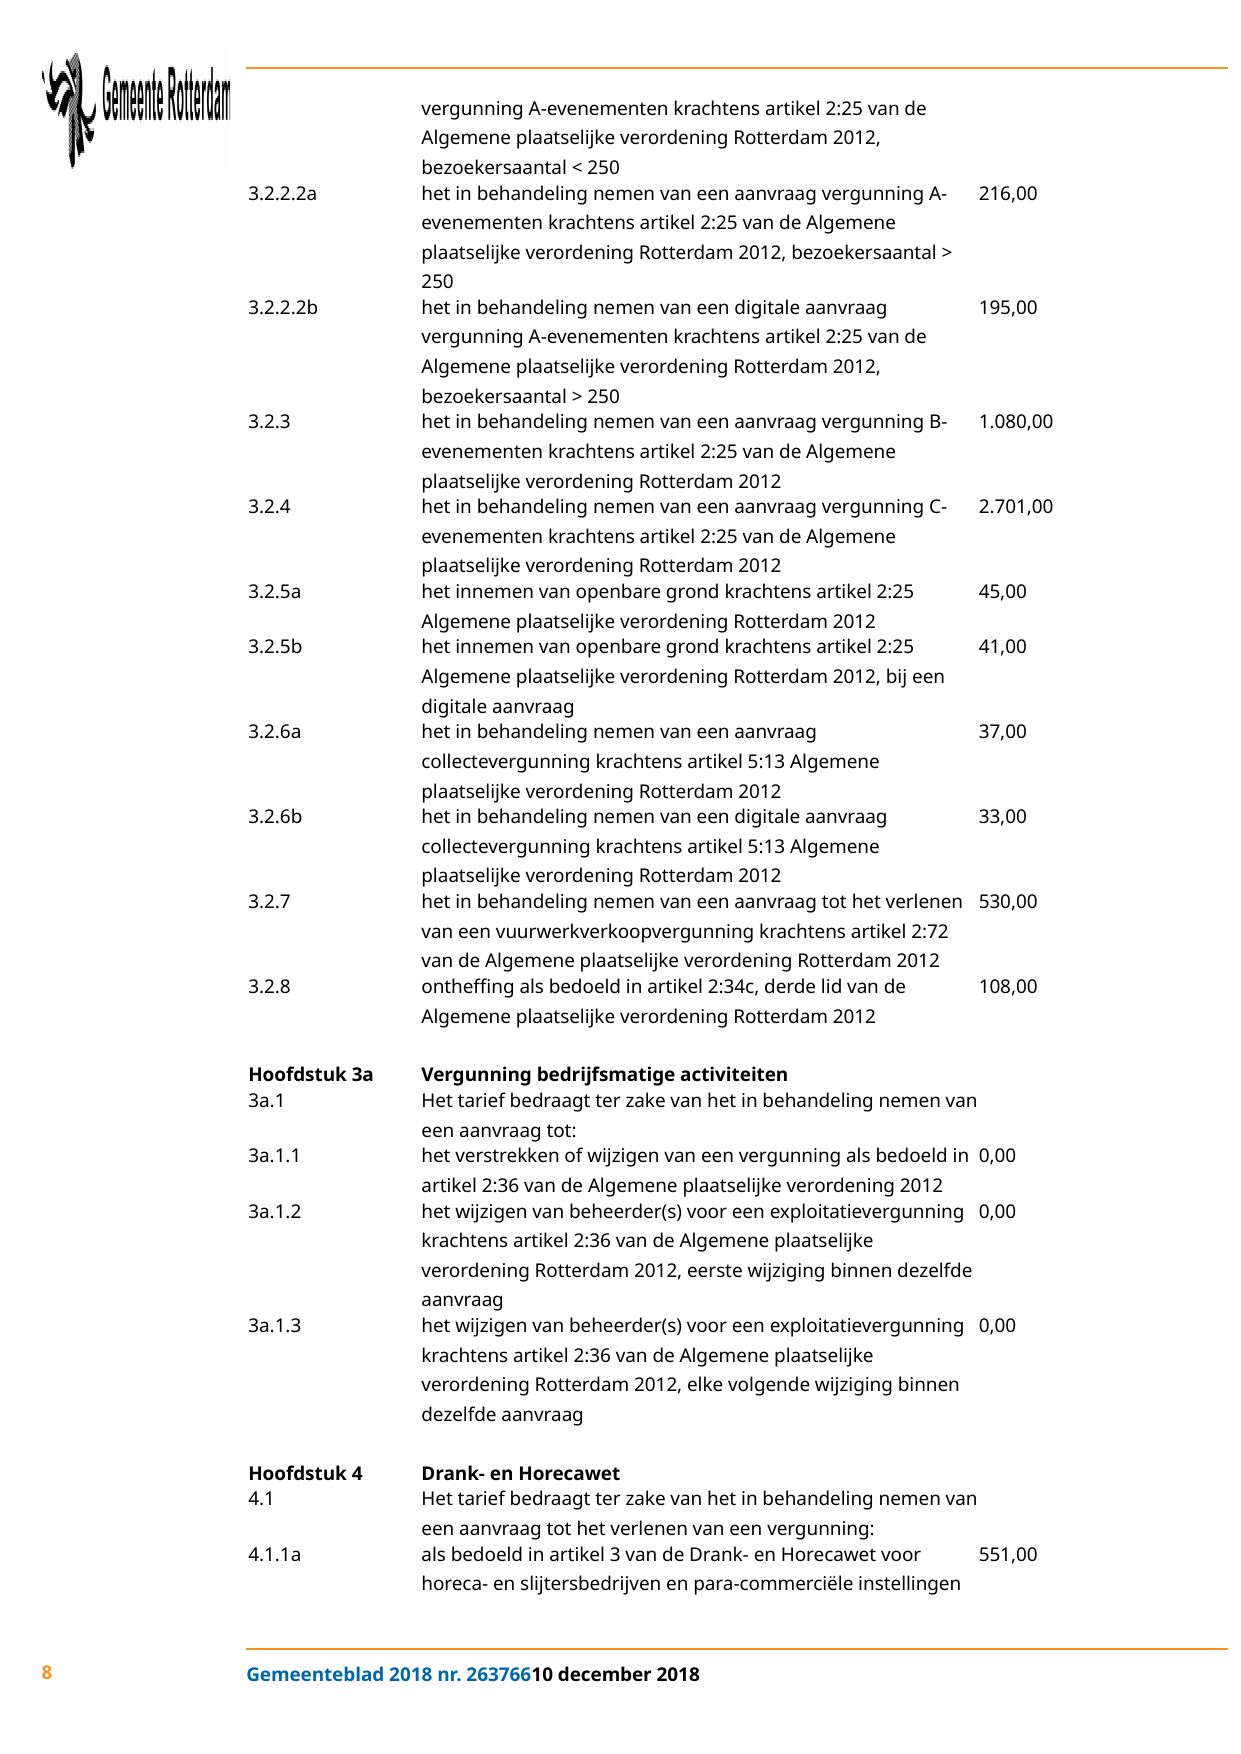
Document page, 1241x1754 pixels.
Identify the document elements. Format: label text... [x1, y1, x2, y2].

table_cell 3.2.4 [248, 494, 421, 578]
table_cell het wijzigen van beheerder(s) voor een exploitatievergunning krachtens artikel 2:36 van de Algemene plaatselijke verordening Rotterdam 2012, elke volgende wijziging binnen dezelfde aanvraag [421, 1313, 978, 1427]
table_cell [979, 1087, 1152, 1143]
table_cell 3a.1.2 [248, 1198, 421, 1312]
table_cell 4.1.1a [248, 1541, 421, 1596]
table_cell 108,00 [979, 973, 1152, 1029]
table_cell 45,00 [979, 579, 1152, 634]
table_cell 3.2.7 [248, 889, 421, 973]
table_cell 3.2.8 [248, 973, 421, 1029]
table_cell Het tarief bedraagt ter zake van het in behandeling nemen van een aanvraag tot: [421, 1087, 978, 1143]
table_cell 3.2.2.2a [248, 180, 421, 294]
table_cell [248, 95, 421, 180]
table_cell 195,00 [979, 294, 1152, 409]
table_cell 3a.1 [248, 1087, 421, 1143]
table_cell het in behandeling nemen van een aanvraag tot het verlenen van een vuurwerkverkoopvergunning krachtens artikel 2:72 van de Algemene plaatselijke verordening Rotterdam 2012 [421, 889, 978, 973]
table_cell 3a.1.1 [248, 1143, 421, 1198]
table_cell het wijzigen van beheerder(s) voor een exploitatievergunning krachtens artikel 2:36 van de Algemene plaatselijke verordening Rotterdam 2012, eerste wijziging binnen dezelfde aanvraag [421, 1198, 978, 1312]
table_cell 0,00 [979, 1313, 1152, 1427]
table_cell 3.2.6b [248, 804, 421, 888]
table_cell 33,00 [979, 804, 1152, 888]
table_cell 530,00 [979, 889, 1152, 973]
table_cell 3.2.5b [248, 634, 421, 719]
table_cell [979, 95, 1152, 180]
table_cell 216,00 [979, 180, 1152, 294]
table_cell 3.2.6a [248, 719, 421, 803]
table_cell ontheffing als bedoeld in artikel 2:34c, derde lid van de Algemene plaatselijke verordening Rotterdam 2012 [421, 973, 978, 1029]
table_header Hoofdstuk 3a [248, 1062, 421, 1087]
table_cell 4.1 [248, 1486, 421, 1541]
table_cell het in behandeling nemen van een aanvraag collectevergunning krachtens artikel 5:13 Algemene plaatselijke verordening Rotterdam 2012 [421, 719, 978, 803]
table_cell het in behandeling nemen van een aanvraag vergunning A-evenementen krachtens artikel 2:25 van de Algemene plaatselijke verordening Rotterdam 2012, bezoekersaantal > 250 [421, 180, 978, 294]
table_cell vergunning A-evenementen krachtens artikel 2:25 van de Algemene plaatselijke verordening Rotterdam 2012, bezoekersaantal < 250 [421, 95, 978, 180]
table_cell 2.701,00 [979, 494, 1152, 578]
table_cell 37,00 [979, 719, 1152, 803]
picture [41, 47, 231, 172]
table_header Vergunning bedrijfsmatige activiteiten [421, 1062, 1152, 1087]
table_cell 1.080,00 [979, 409, 1152, 493]
table_cell 41,00 [979, 634, 1152, 719]
table_cell als bedoeld in artikel 3 van de Drank- en Horecawet voor horeca- en slijtersbedrijven en para-commerciële instellingen [421, 1541, 978, 1596]
table_cell 3.2.5a [248, 579, 421, 634]
table_header Drank- en Horecawet [421, 1460, 1152, 1486]
table_cell 551,00 [979, 1541, 1152, 1596]
table_cell 0,00 [979, 1143, 1152, 1198]
table_cell het in behandeling nemen van een aanvraag vergunning B-evenementen krachtens artikel 2:25 van de Algemene plaatselijke verordening Rotterdam 2012 [421, 409, 978, 493]
table_header Hoofdstuk 4 [248, 1460, 421, 1486]
table_cell het in behandeling nemen van een digitale aanvraag vergunning A-evenementen krachtens artikel 2:25 van de Algemene plaatselijke verordening Rotterdam 2012, bezoekersaantal > 250 [421, 294, 978, 409]
table_cell het in behandeling nemen van een aanvraag vergunning C-evenementen krachtens artikel 2:25 van de Algemene plaatselijke verordening Rotterdam 2012 [421, 494, 978, 578]
table_cell 3.2.3 [248, 409, 421, 493]
table_cell 0,00 [979, 1198, 1152, 1312]
table_cell 3.2.2.2b [248, 294, 421, 409]
table_cell het innemen van openbare grond krachtens artikel 2:25 Algemene plaatselijke verordening Rotterdam 2012, bij een digitale aanvraag [421, 634, 978, 719]
table_cell [979, 1486, 1152, 1541]
table_cell het innemen van openbare grond krachtens artikel 2:25 Algemene plaatselijke verordening Rotterdam 2012 [421, 579, 978, 634]
table_cell het verstrekken of wijzigen van een vergunning als bedoeld in artikel 2:36 van de Algemene plaatselijke verordening 2012 [421, 1143, 978, 1198]
table_cell 3a.1.3 [248, 1313, 421, 1427]
table_cell het in behandeling nemen van een digitale aanvraag collectevergunning krachtens artikel 5:13 Algemene plaatselijke verordening Rotterdam 2012 [421, 804, 978, 888]
table_cell Het tarief bedraagt ter zake van het in behandeling nemen van een aanvraag tot het verlenen van een vergunning: [421, 1486, 978, 1541]
